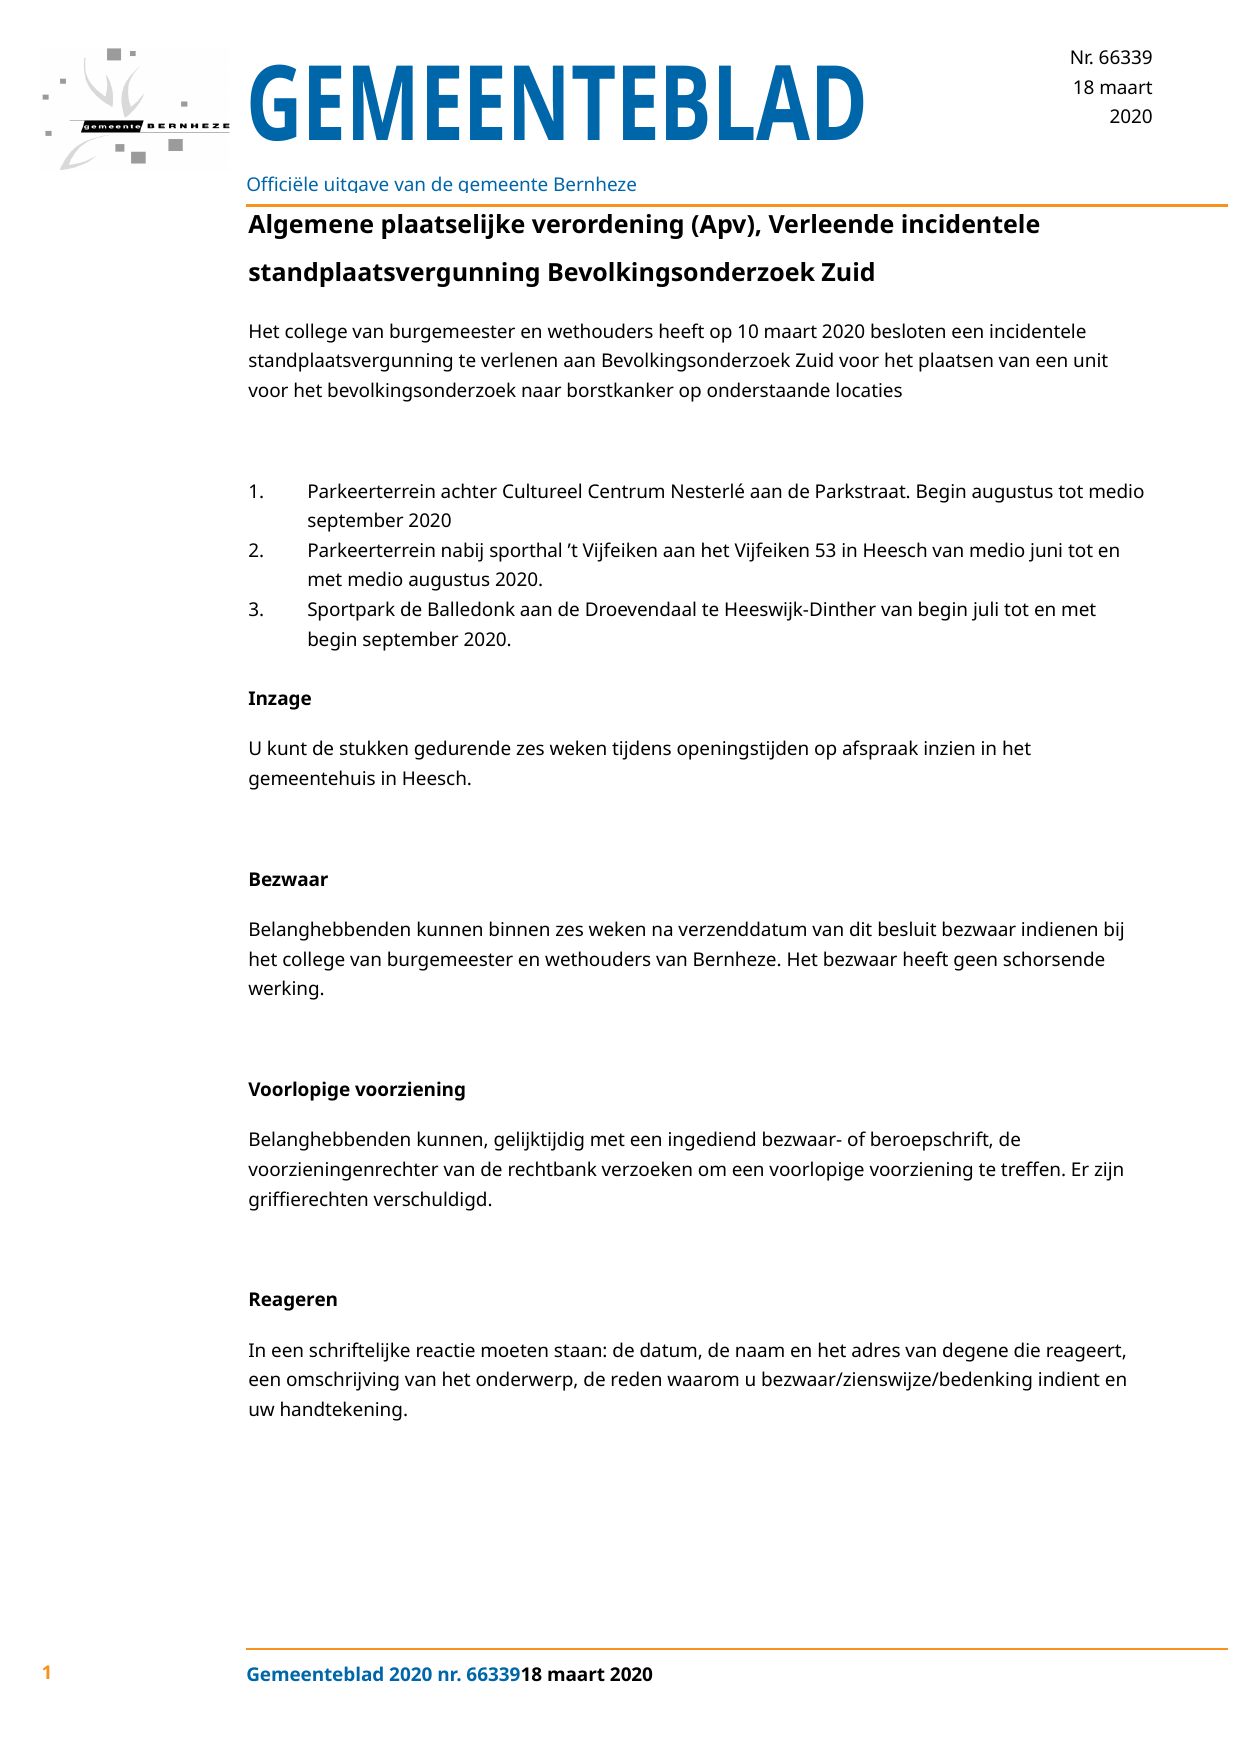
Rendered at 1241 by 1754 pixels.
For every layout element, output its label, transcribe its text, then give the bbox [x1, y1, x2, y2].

text Belanghebbenden kunnen, gelijktijdig met een ingediend bezwaar- of beroepschrift, de voorzieningenrechter van de rechtbank verzoeken om een voorlopige voorziening te treffen. Er zijn griffierechten verschuldigd. [248, 1127, 1152, 1212]
text Algemene plaatselijke verordening (Apv), Verleende incidentele standplaatsvergunning Bevolkingsonderzoek Zuid [248, 207, 1152, 288]
picture [41, 47, 231, 172]
text Belanghebbenden kunnen binnen zes weken na verzenddatum van dit besluit bezwaar indienen bij het college van burgemeester en wethouders van Bernheze. Het bezwaar heeft geen schorsende werking. [248, 916, 1152, 1001]
text U kunt de stukken gedurende zes weken tijdens openingstijden op afspraak inzien in het gemeentehuis in Heesch. [248, 735, 1152, 791]
text Bezwaar [248, 866, 1152, 892]
text Voorlopige voorziening [248, 1076, 1152, 1102]
list Parkeerterrein achter Cultureel Centrum Nesterlé aan de Parkstraat. Begin augustus tot medio september 2020 [248, 478, 1152, 533]
text In een schriftelijke reactie moeten staan: de datum, de naam en het adres van degene die reageert, een omschrijving van het onderwerp, de reden waarom u bezwaar/zienswijze/bedenking indient en uw handtekening. [248, 1337, 1152, 1422]
list Sportpark de Balledonk aan de Droevendaal te Heeswijk-Dinther van begin juli tot en met begin september 2020. [248, 596, 1152, 652]
list Parkeerterrein nabij sporthal ’t Vijfeiken aan het Vijfeiken 53 in Heesch van medio juni tot en met medio augustus 2020. [248, 537, 1152, 592]
text Reageren [248, 1287, 1152, 1312]
text Inzage [248, 685, 1152, 711]
text Het college van burgemeester en wethouders heeft op 10 maart 2020 besloten een incidentele standplaatsvergunning te verlenen aan Bevolkingsonderzoek Zuid voor het plaatsen van een unit voor het bevolkingsonderzoek naar borstkanker op onderstaande locaties [248, 318, 1152, 403]
